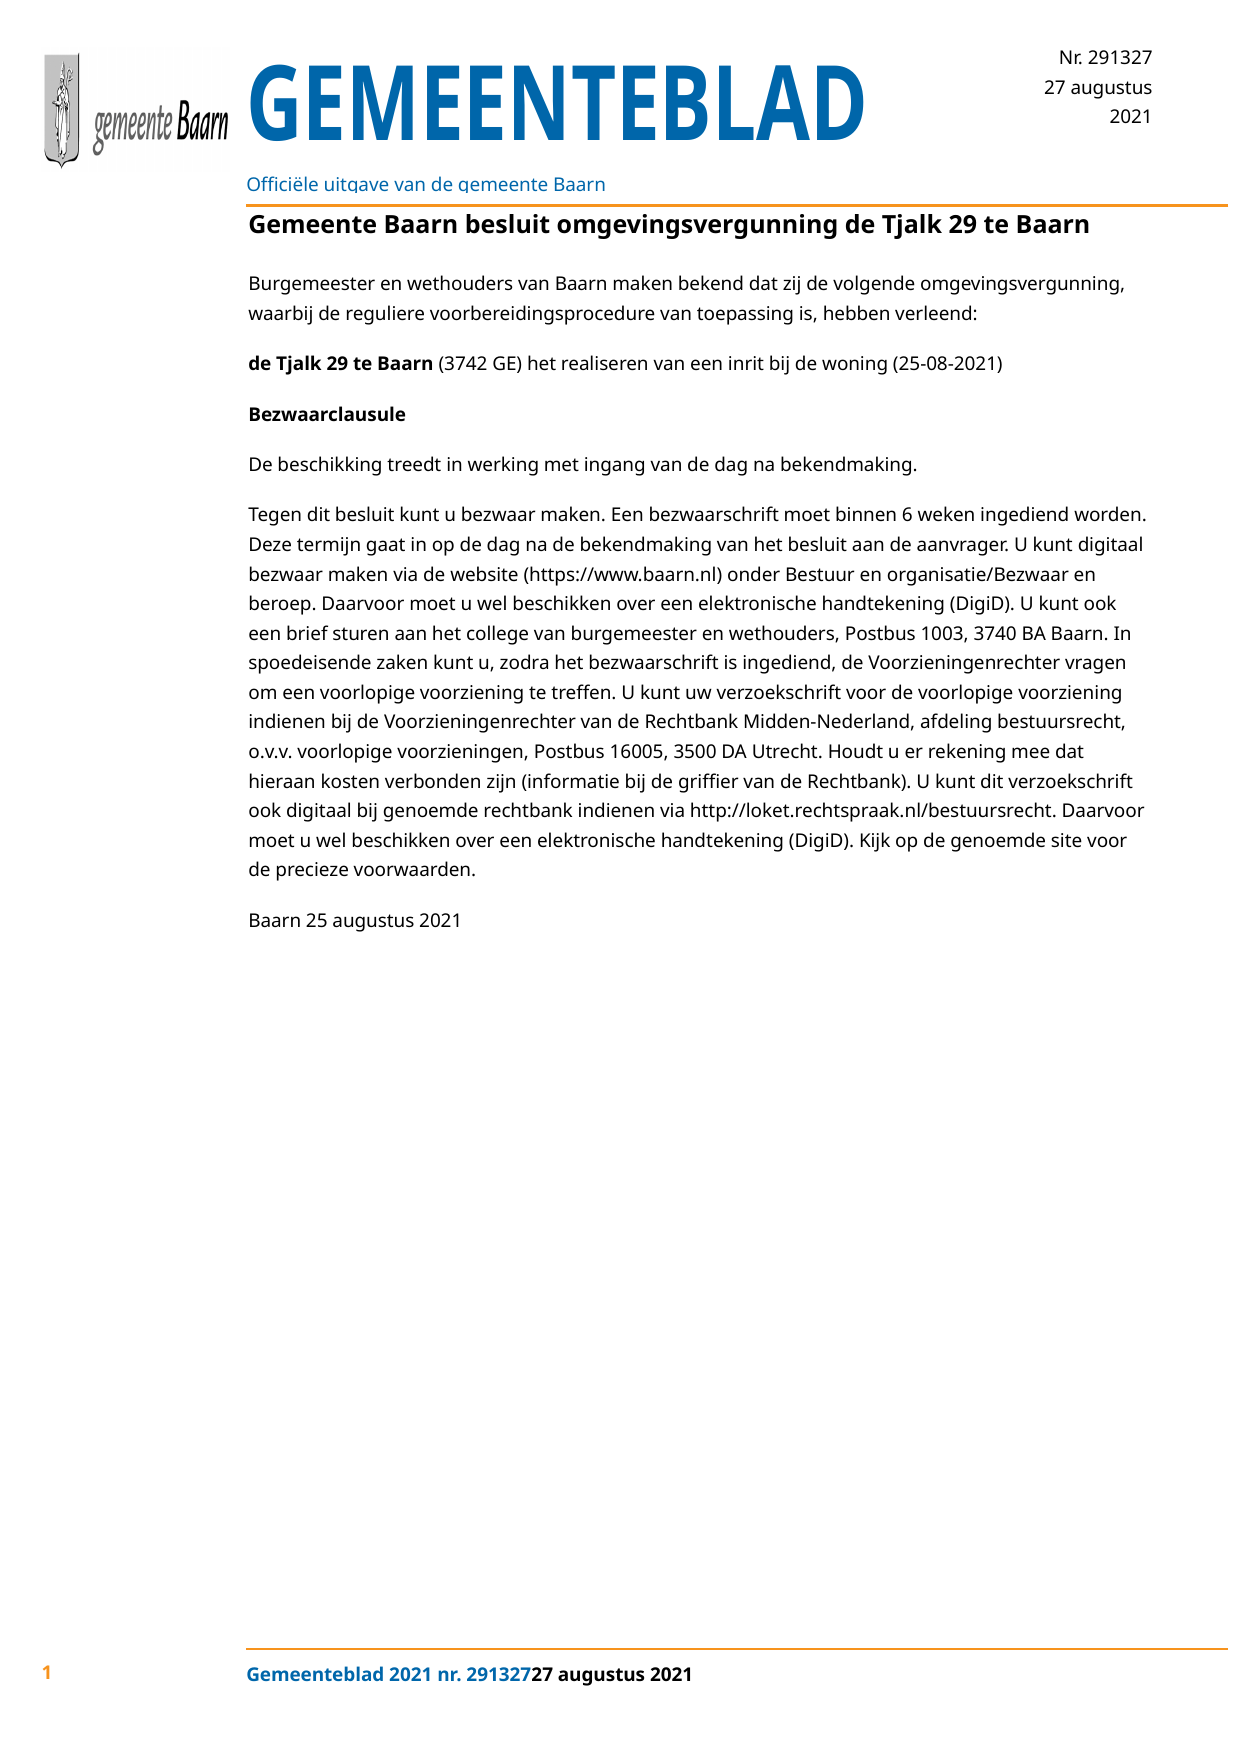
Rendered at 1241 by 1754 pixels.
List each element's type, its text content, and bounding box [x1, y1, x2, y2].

picture [41, 47, 231, 172]
text Baarn 25 augustus 2021 [248, 907, 1152, 933]
text Burgemeester en wethouders van Baarn maken bekend dat zij de volgende omgevingsvergunning, waarbij de reguliere voorbereidingsprocedure van toepassing is, hebben verleend: [248, 270, 1152, 326]
text de Tjalk 29 te Baarn (3742 GE) het realiseren van een inrit bij de woning (25-08-2021) [248, 350, 1152, 376]
text Bezwaarclausule [248, 401, 1152, 426]
text Tegen dit besluit kunt u bezwaar maken. Een bezwaarschrift moet binnen 6 weken ingediend worden. Deze termijn gaat in op de dag na de bekendmaking van het besluit aan de aanvrager. U kunt digitaal bezwaar maken via de website (https://www.baarn.nl) onder Bestuur en organisatie/Bezwaar en beroep. Daarvoor moet u wel beschikken over een elektronische handtekening (DigiD). U kunt ook een brief sturen aan het college van burgemeester en wethouders, Postbus 1003, 3740 BA Baarn. In spoedeisende zaken kunt u, zodra het bezwaarschrift is ingediend, de Voorzieningenrechter vragen om een voorlopige voorziening te treffen. U kunt uw verzoekschrift voor de voorlopige voorziening indienen bij de Voorzieningenrechter van de Rechtbank Midden-Nederland, afdeling bestuursrecht, o.v.v. voorlopige voorzieningen, Postbus 16005, 3500 DA Utrecht. Houdt u er rekening mee dat hieraan kosten verbonden zijn (informatie bij de griffier van de Rechtbank). U kunt dit verzoekschrift ook digitaal bij genoemde rechtbank indienen via http://loket.rechtspraak.nl/bestuursrecht. Daarvoor moet u wel beschikken over een elektronische handtekening (DigiD). Kijk op de genoemde site voor de precieze voorwaarden. [248, 502, 1152, 882]
text Gemeente Baarn besluit omgevingsvergunning de Tjalk 29 te Baarn [248, 207, 1152, 241]
text De beschikking treedt in werking met ingang van de dag na bekendmaking. [248, 451, 1152, 477]
